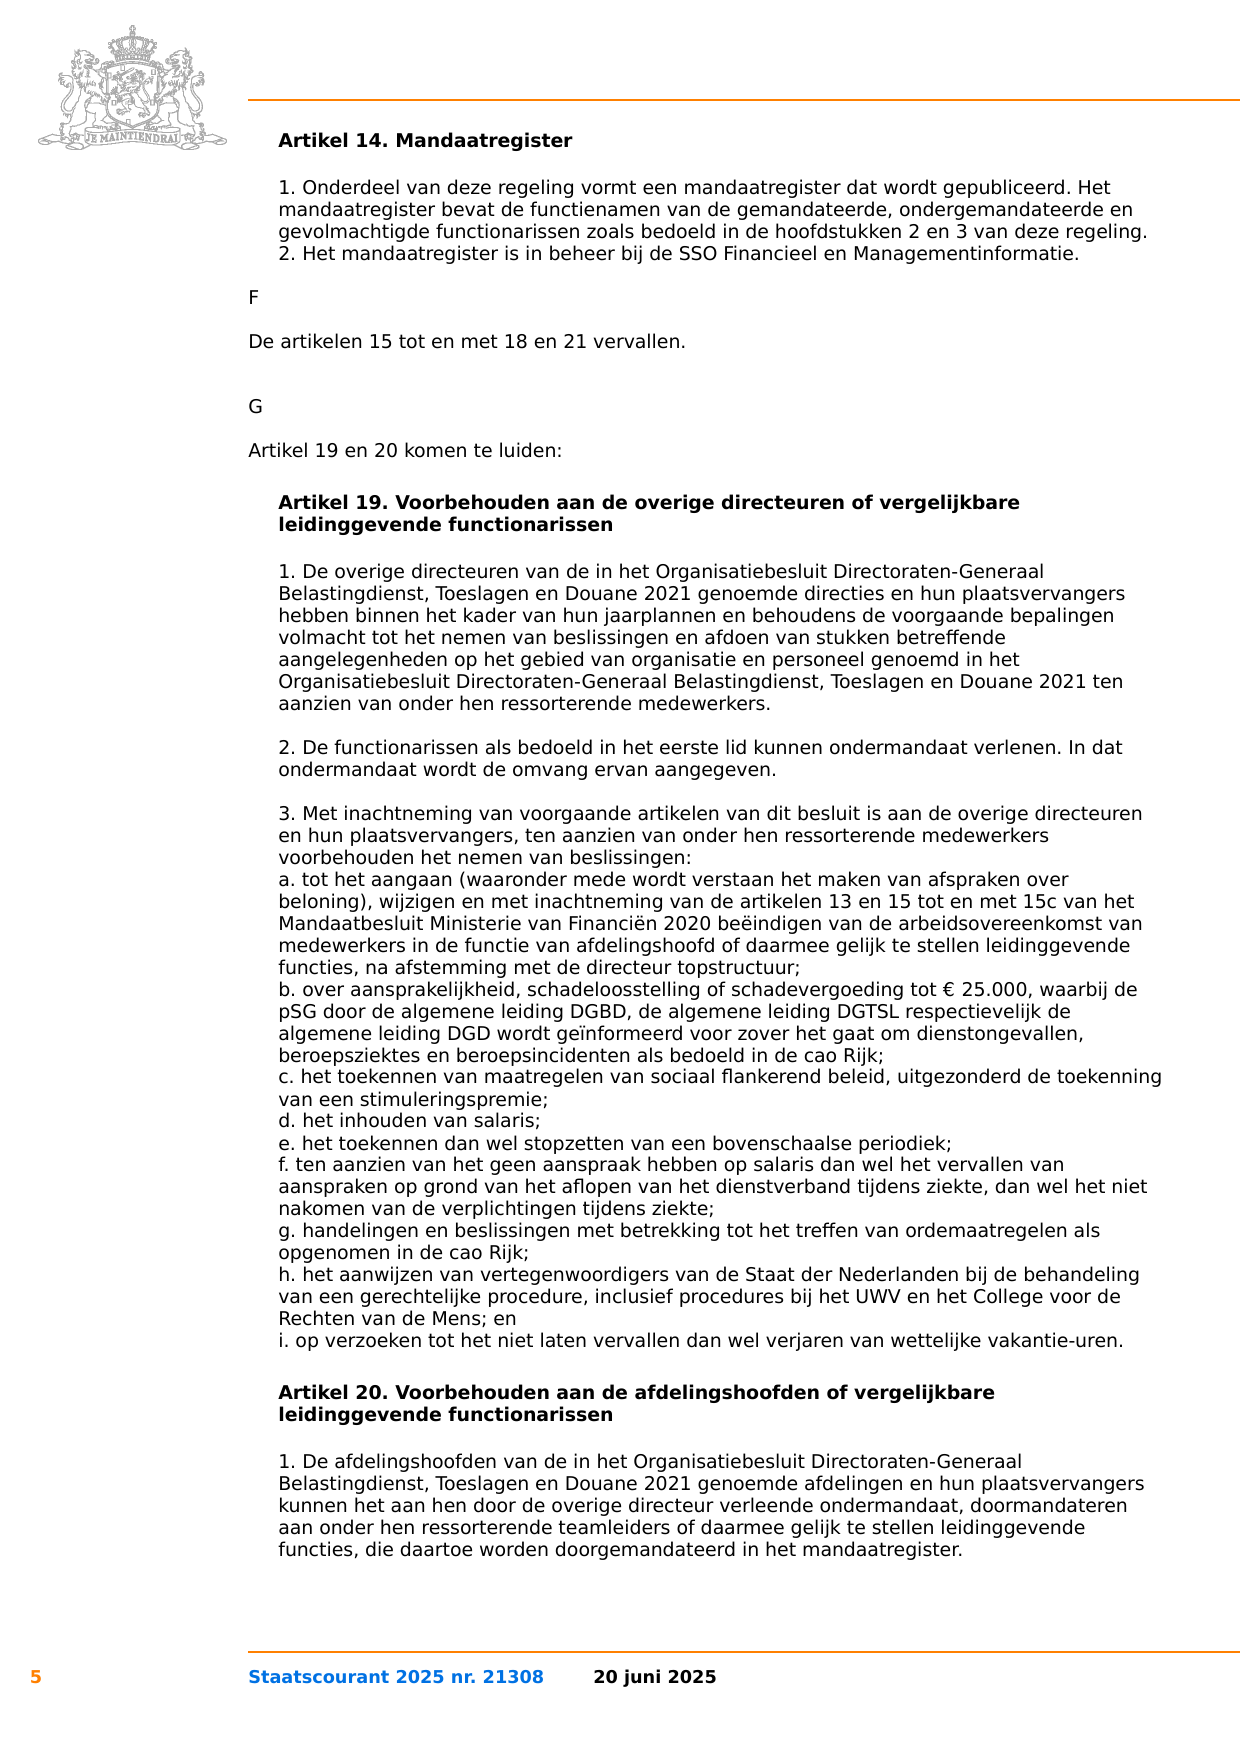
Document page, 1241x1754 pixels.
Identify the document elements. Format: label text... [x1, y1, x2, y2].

text G [248, 396, 1163, 418]
text 1. Onderdeel van deze regeling vormt een mandaatregister dat wordt gepubliceerd. Het mandaatregister bevat de functienamen van de gemandateerde, ondergemandateerde en gevolmachtigde functionarissen zoals bedoeld in de hoofdstukken 2 en 3 van deze regeling. [278, 177, 1163, 243]
subtitle Artikel 14. Mandaatregister [278, 130, 1163, 152]
text c. het toekennen van maatregelen van sociaal flankerend beleid, uitgezonderd de toekenning van een stimuleringspremie; [278, 1066, 1163, 1110]
picture [38, 25, 227, 150]
text F [248, 287, 1163, 309]
text Artikel 19 en 20 komen te luiden: [248, 440, 1163, 462]
text h. het aanwijzen van vertegenwoordigers van de Staat der Nederlanden bij de behandeling van een gerechtelijke procedure, inclusief procedures bij het UWV en het College voor de Rechten van de Mens; en [278, 1264, 1163, 1330]
subtitle Artikel 19. Voorbehouden aan de overige directeuren of vergelijkbare leidinggevende functionarissen [278, 492, 1163, 536]
text a. tot het aangaan (waaronder mede wordt verstaan het maken van afspraken over beloning), wijzigen en met inachtneming van de artikelen 13 en 15 tot en met 15c van het Mandaatbesluit Ministerie van Financiën 2020 beëindigen van de arbeidsovereenkomst van medewerkers in de functie van afdelingshoofd of daarmee gelijk te stellen leidinggevende functies, na afstemming met de directeur topstructuur; [278, 869, 1163, 978]
text i. op verzoeken tot het niet laten vervallen dan wel verjaren van wettelijke vakantie-uren. [278, 1330, 1163, 1352]
text d. het inhouden van salaris; [278, 1110, 1163, 1132]
text 3. Met inachtneming van voorgaande artikelen van dit besluit is aan de overige directeuren en hun plaatsvervangers, ten aanzien van onder hen ressorterende medewerkers voorbehouden het nemen van beslissingen: [278, 803, 1163, 869]
text 2. De functionarissen als bedoeld in het eerste lid kunnen ondermandaat verlenen. In dat ondermandaat wordt de omvang ervan aangegeven. [278, 737, 1163, 781]
text g. handelingen en beslissingen met betrekking tot het treffen van ordemaatregelen als opgenomen in de cao Rijk; [278, 1220, 1163, 1264]
text De artikelen 15 tot en met 18 en 21 vervallen. [248, 331, 1163, 352]
subtitle Artikel 20. Voorbehouden aan de afdelingshoofden of vergelijkbare leidinggevende functionarissen [278, 1382, 1163, 1426]
text e. het toekennen dan wel stopzetten van een bovenschaalse periodiek; [278, 1132, 1163, 1154]
text 1. De overige directeuren van de in het Organisatiebesluit Directoraten-Generaal Belastingdienst, Toeslagen en Douane 2021 genoemde directies en hun plaatsvervangers hebben binnen het kader van hun jaarplannen en behoudens de voorgaande bepalingen volmacht tot het nemen van beslissingen en afdoen van stukken betreffende aangelegenheden op het gebied van organisatie en personeel genoemd in het Organisatiebesluit Directoraten-Generaal Belastingdienst, Toeslagen en Douane 2021 ten aanzien van onder hen ressorterende medewerkers. [278, 561, 1163, 715]
text 2. Het mandaatregister is in beheer bij de SSO Financieel en Managementinformatie. [278, 243, 1163, 265]
text 1. De afdelingshoofden van de in het Organisatiebesluit Directoraten-Generaal Belastingdienst, Toeslagen en Douane 2021 genoemde afdelingen en hun plaatsvervangers kunnen het aan hen door de overige directeur verleende ondermandaat, doormandateren aan onder hen ressorterende teamleiders of daarmee gelijk te stellen leidinggevende functies, die daartoe worden doorgemandateerd in het mandaatregister. [278, 1451, 1163, 1561]
text b. over aansprakelijkheid, schadeloosstelling of schadevergoeding tot € 25.000, waarbij de pSG door de algemene leiding DGBD, de algemene leiding DGTSL respectievelijk de algemene leiding DGD wordt geïnformeerd voor zover het gaat om dienstongevallen, beroepsziektes en beroepsincidenten als bedoeld in de cao Rijk; [278, 978, 1163, 1066]
text f. ten aanzien van het geen aanspraak hebben op salaris dan wel het vervallen van aanspraken op grond van het aflopen van het dienstverband tijdens ziekte, dan wel het niet nakomen van de verplichtingen tijdens ziekte; [278, 1154, 1163, 1220]
